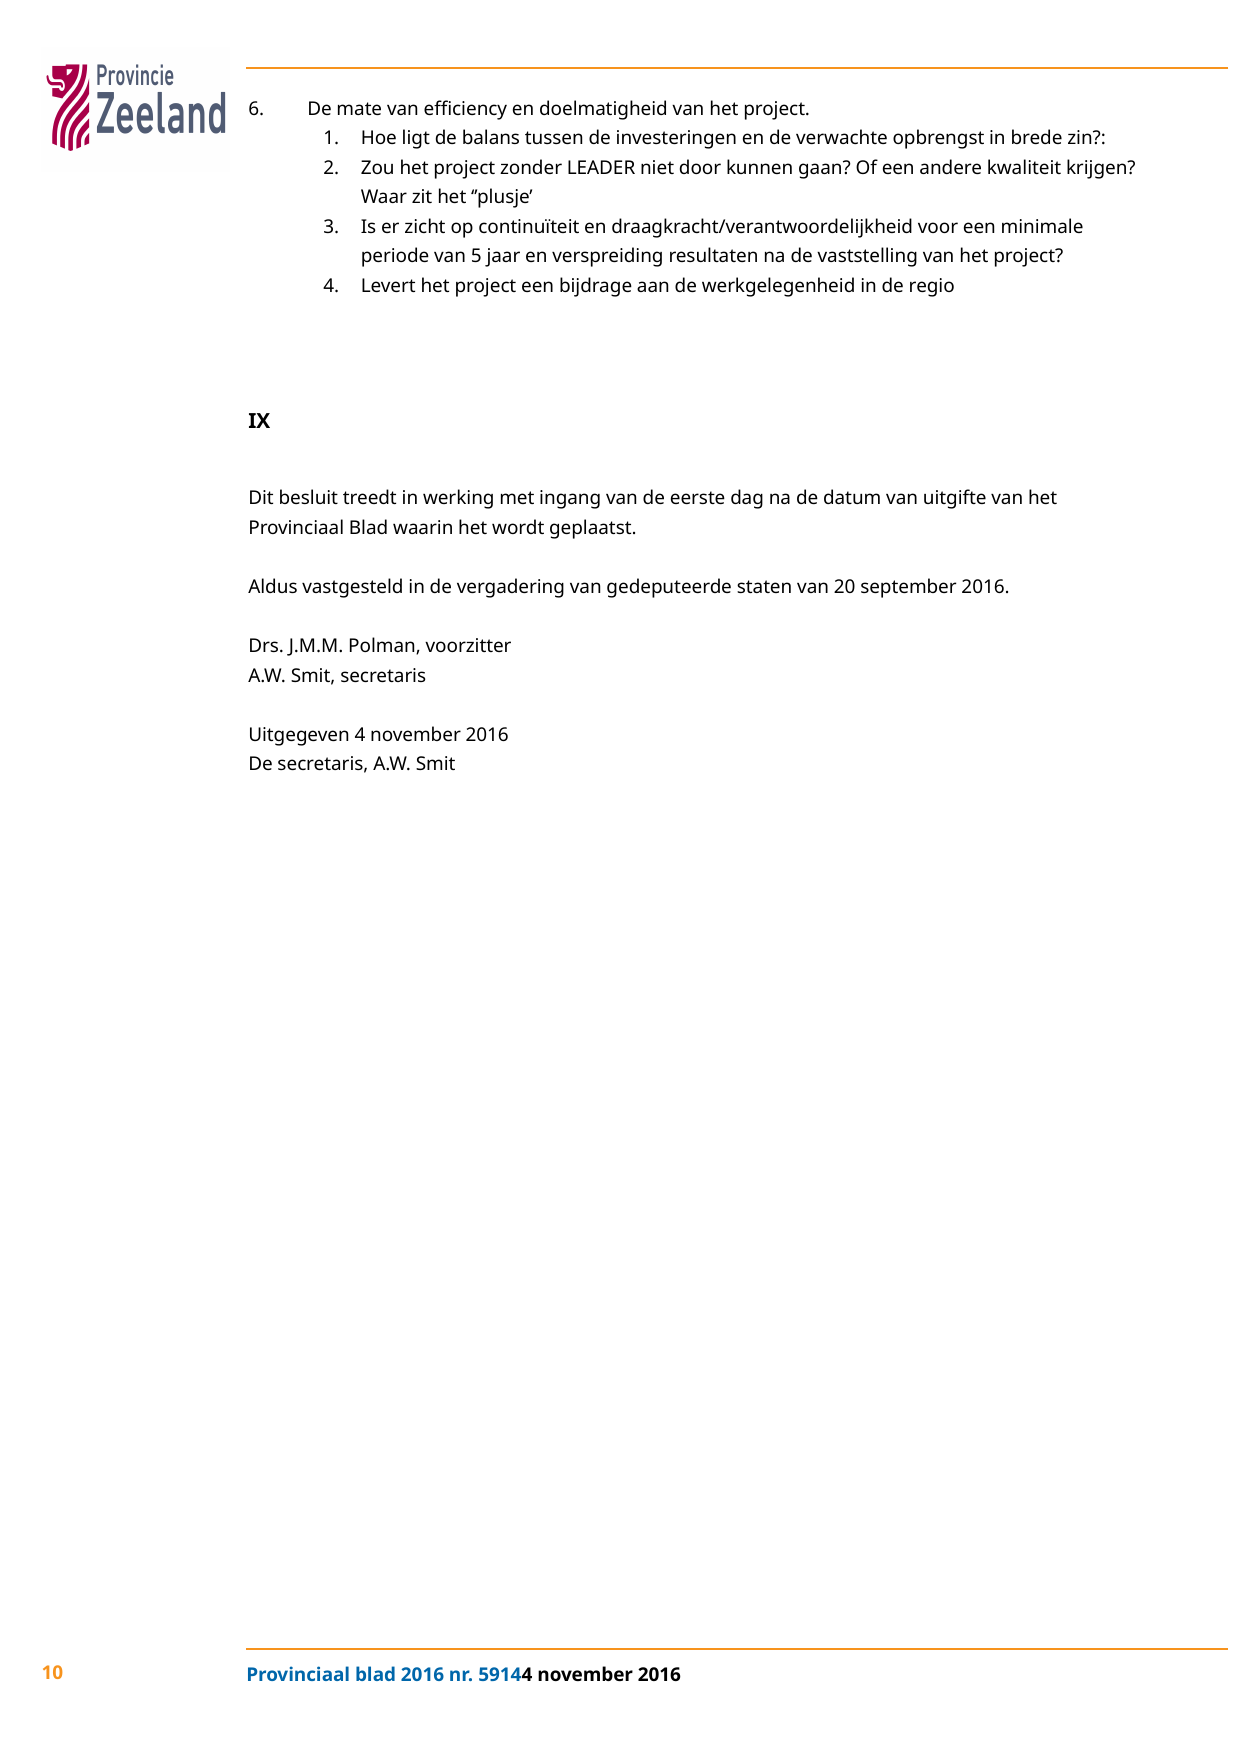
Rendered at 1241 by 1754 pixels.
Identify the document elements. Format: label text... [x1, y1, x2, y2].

list Hoe ligt de balans tussen de investeringen en de verwachte opbrengst in brede zin?: [323, 124, 1152, 150]
list Levert het project een bijdrage aan de werkgelegenheid in de regio [323, 272, 1152, 298]
list Is er zicht op continuïteit en draagkracht/verantwoordelijkheid voor een minimale periode van 5 jaar en verspreiding resultaten na de vaststelling van het project? [323, 213, 1152, 268]
list De mate van efficiency en doelmatigheid van het project. [248, 95, 1152, 121]
text De secretaris, A.W. Smit [248, 751, 1152, 776]
list Zou het project zonder LEADER niet door kunnen gaan? Of een andere kwaliteit krijgen? Waar zit het ‘’plusje’ [323, 154, 1152, 209]
text A.W. Smit, secretaris [248, 662, 1152, 688]
picture [41, 47, 231, 172]
text IX [248, 407, 1152, 435]
text Uitgegeven 4 november 2016 [248, 721, 1152, 747]
text Drs. J.M.M. Polman, voorzitter [248, 632, 1152, 658]
text Aldus vastgesteld in de vergadering van gedeputeerde staten van 20 september 2016. [248, 573, 1152, 599]
text Dit besluit treedt in werking met ingang van de eerste dag na de datum van uitgifte van het Provinciaal Blad waarin het wordt geplaatst. [248, 484, 1152, 540]
